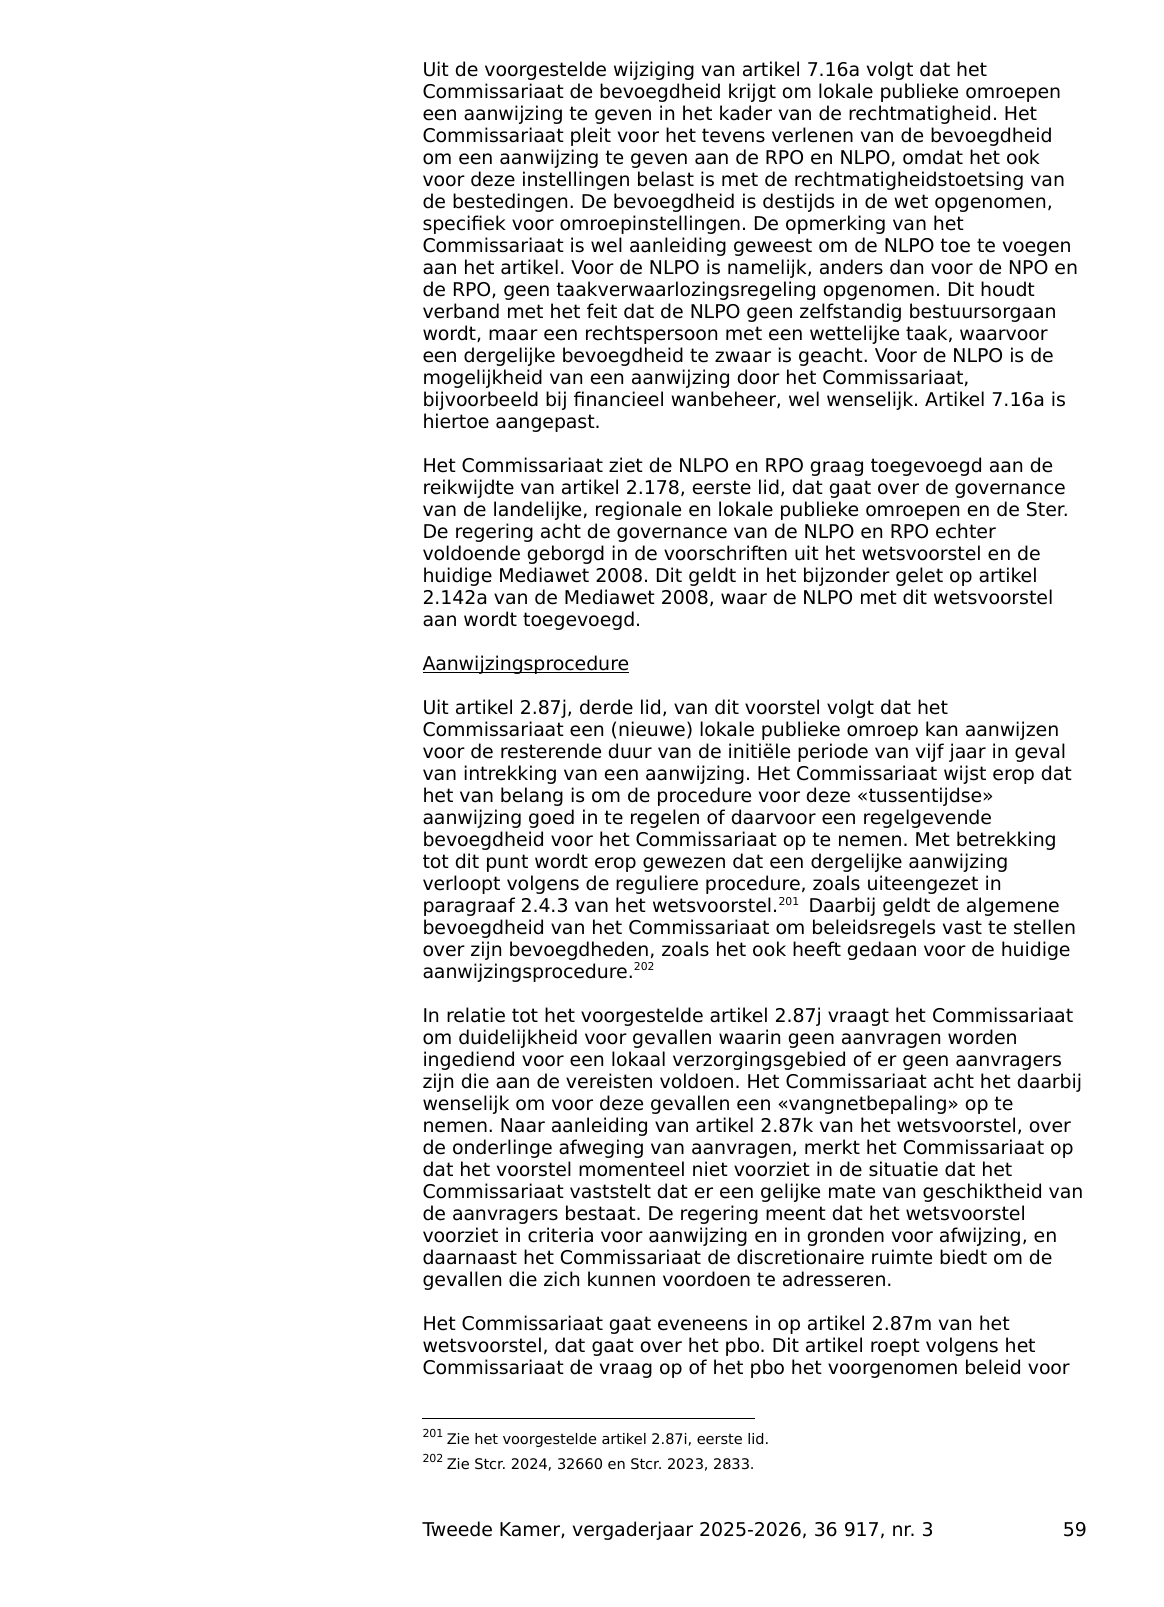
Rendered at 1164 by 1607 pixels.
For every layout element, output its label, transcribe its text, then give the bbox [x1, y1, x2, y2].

subtitle Aanwijzingsprocedure [422, 653, 1087, 675]
text Zie Stcr. 2024, 32660 en Stcr. 2023, 2833. [422, 1452, 1087, 1474]
text Het Commissariaat ziet de NLPO en RPO graag toegevoegd aan de reikwijdte van artikel 2.178, eerste lid, dat gaat over de governance van de landelijke, regionale en lokale publieke omroepen en de Ster. De regering acht de governance van de NLPO en RPO echter voldoende geborgd in de voorschriften uit het wetsvoorstel en de huidige Mediawet 2008. Dit geldt in het bijzonder gelet op artikel 2.142a van de Mediawet 2008, waar de NLPO met dit wetsvoorstel aan wordt toegevoegd. [422, 455, 1087, 631]
text Het Commissariaat gaat eveneens in op artikel 2.87m van het wetsvoorstel, dat gaat over het pbo. Dit artikel roept volgens het Commissariaat de vraag op of het pbo het voorgenomen beleid voor [422, 1313, 1087, 1379]
text Zie het voorgestelde artikel 2.87i, eerste lid. [422, 1427, 1087, 1449]
text Uit de voorgestelde wijziging van artikel 7.16a volgt dat het Commissariaat de bevoegdheid krijgt om lokale publieke omroepen een aanwijzing te geven in het kader van de rechtmatigheid. Het Commissariaat pleit voor het tevens verlenen van de bevoegdheid om een aanwijzing te geven aan de RPO en NLPO, omdat het ook voor deze instellingen belast is met de rechtmatigheidstoetsing van de bestedingen. De bevoegdheid is destijds in de wet opgenomen, specifiek voor omroepinstellingen. De opmerking van het Commissariaat is wel aanleiding geweest om de NLPO toe te voegen aan het artikel. Voor de NLPO is namelijk, anders dan voor de NPO en de RPO, geen taakverwaarlozingsregeling opgenomen. Dit houdt verband met het feit dat de NLPO geen zelfstandig bestuursorgaan wordt, maar een rechtspersoon met een wettelijke taak, waarvoor een dergelijke bevoegdheid te zwaar is geacht. Voor de NLPO is de mogelijkheid van een aanwijzing door het Commissariaat, bijvoorbeeld bij financieel wanbeheer, wel wenselijk. Artikel 7.16a is hiertoe aangepast. [422, 59, 1087, 433]
text Uit artikel 2.87j, derde lid, van dit voorstel volgt dat het Commissariaat een (nieuwe) lokale publieke omroep kan aanwijzen voor de resterende duur van de initiële periode van vijf jaar in geval van intrekking van een aanwijzing. Het Commissariaat wijst erop dat het van belang is om de procedure voor deze «tussentijdse» aanwijzing goed in te regelen of daarvoor een regelgevende bevoegdheid voor het Commissariaat op te nemen. Met betrekking tot dit punt wordt erop gewezen dat een dergelijke aanwijzing verloopt volgens de reguliere procedure, zoals uiteengezet in paragraaf 2.4.3 van het wetsvoorstel. Daarbij geldt de algemene bevoegdheid van het Commissariaat om beleidsregels vast te stellen over zijn bevoegdheden, zoals het ook heeft gedaan voor de huidige aanwijzingsprocedure. [422, 697, 1087, 983]
text In relatie tot het voorgestelde artikel 2.87j vraagt het Commissariaat om duidelijkheid voor gevallen waarin geen aanvragen worden ingediend voor een lokaal verzorgingsgebied of er geen aanvragers zijn die aan de vereisten voldoen. Het Commissariaat acht het daarbij wenselijk om voor deze gevallen een «vangnetbepaling» op te nemen. Naar aanleiding van artikel 2.87k van het wetsvoorstel, over de onderlinge afweging van aanvragen, merkt het Commissariaat op dat het voorstel momenteel niet voorziet in de situatie dat het Commissariaat vaststelt dat er een gelijke mate van geschiktheid van de aanvragers bestaat. De regering meent dat het wetsvoorstel voorziet in criteria voor aanwijzing en in gronden voor afwijzing, en daarnaast het Commissariaat de discretionaire ruimte biedt om de gevallen die zich kunnen voordoen te adresseren. [422, 1005, 1087, 1291]
